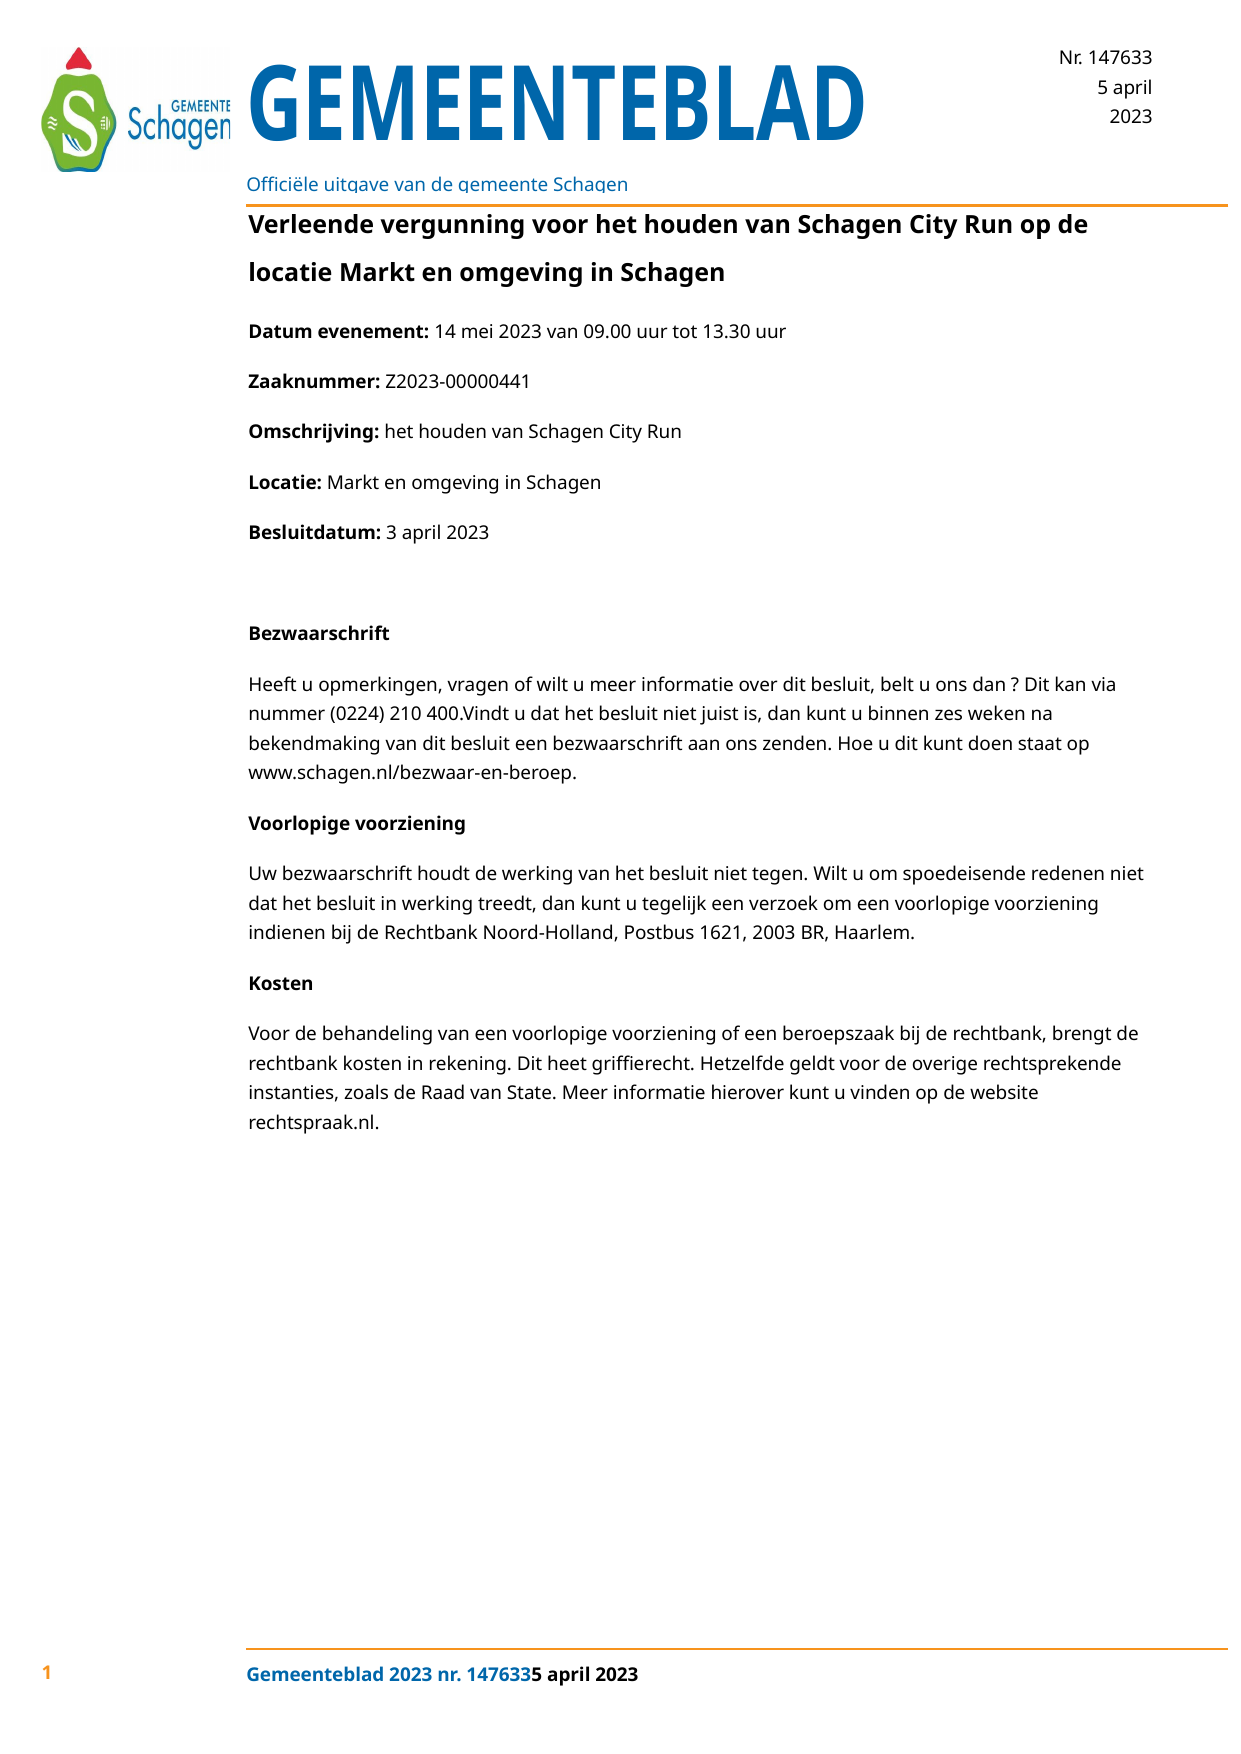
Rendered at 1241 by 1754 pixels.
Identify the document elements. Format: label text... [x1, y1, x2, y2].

text Uw bezwaarschrift houdt de werking van het besluit niet tegen. Wilt u om spoedeisende redenen niet dat het besluit in werking treedt, dan kunt u tegelijk een verzoek om een voorlopige voorziening indienen bij de Rechtbank Noord-Holland, Postbus 1621, 2003 BR, Haarlem. [248, 860, 1152, 945]
text Heeft u opmerkingen, vragen of wilt u meer informatie over dit besluit, belt u ons dan ? Dit kan via nummer (0224) 210 400.Vindt u dat het besluit niet juist is, dan kunt u binnen zes weken na bekendmaking van dit besluit een bezwaarschrift aan ons zenden. Hoe u dit kunt doen staat op www.schagen.nl/bezwaar-en-beroep. [248, 671, 1152, 785]
picture [41, 47, 231, 172]
text Locatie: Markt en omgeving in Schagen [248, 469, 1152, 495]
text Bezwaarschrift [248, 620, 1152, 646]
text Omschrijving: het houden van Schagen City Run [248, 419, 1152, 444]
text Datum evenement: 14 mei 2023 van 09.00 uur tot 13.30 uur [248, 318, 1152, 344]
text Voorlopige voorziening [248, 810, 1152, 836]
text Besluitdatum: 3 april 2023 [248, 519, 1152, 545]
text Kosten [248, 970, 1152, 996]
text Verleende vergunning voor het houden van Schagen City Run op de locatie Markt en omgeving in Schagen [248, 207, 1152, 288]
text Zaaknummer: Z2023-00000441 [248, 368, 1152, 394]
text Voor de behandeling van een voorlopige voorziening of een beroepszaak bij de rechtbank, brengt de rechtbank kosten in rekening. Dit heet griffierecht. Hetzelfde geldt voor de overige rechtsprekende instanties, zoals de Raad van State. Meer informatie hierover kunt u vinden op de website rechtspraak.nl. [248, 1020, 1152, 1135]
